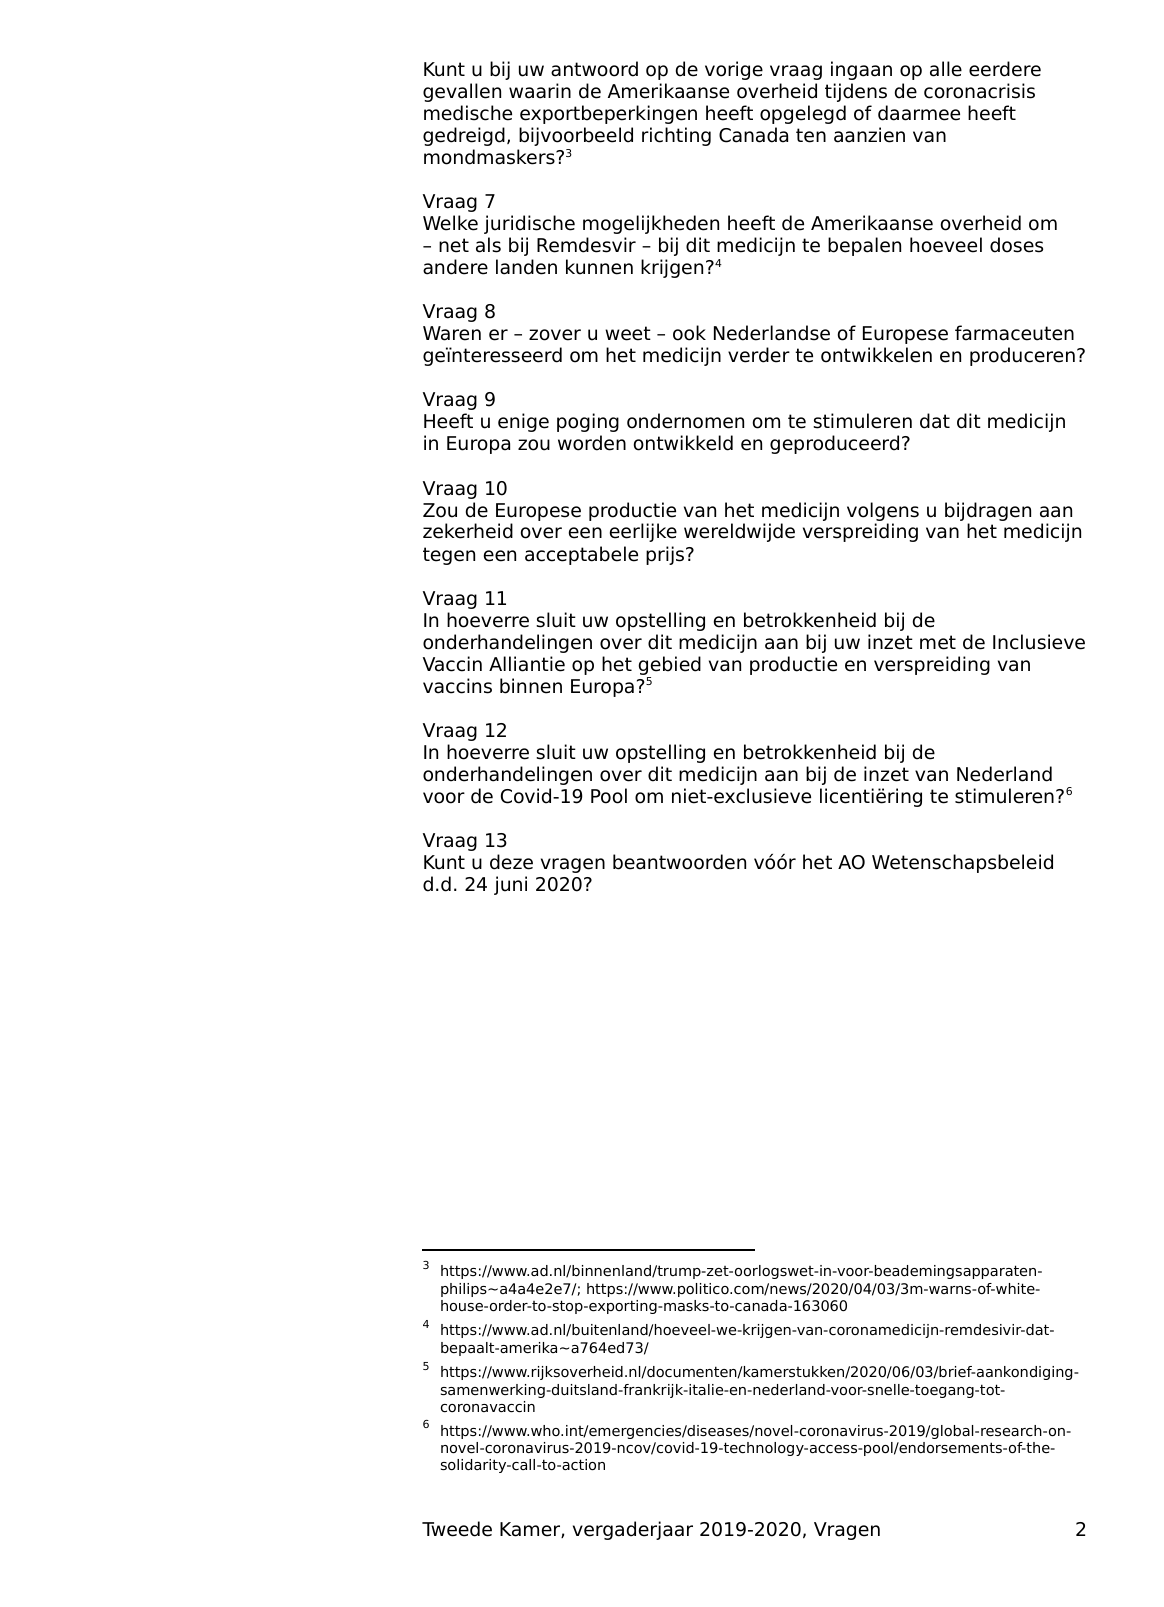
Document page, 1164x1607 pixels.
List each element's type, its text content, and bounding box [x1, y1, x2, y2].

text https://www.ad.nl/binnenland/trump-zet-oorlogswet-in-voor-beademingsapparaten-philips~a4a4e2e7/; https://www.politico.com/news/2020/04/03/3m-warns-of-white-house-order-to-stop-exporting-masks-to-canada-163060 [422, 1259, 1087, 1315]
text Zou de Europese productie van het medicijn volgens u bijdragen aan zekerheid over een eerlijke wereldwijde verspreiding van het medicijn tegen een acceptabele prijs? [422, 499, 1087, 565]
text Kunt u bij uw antwoord op de vorige vraag ingaan op alle eerdere gevallen waarin de Amerikaanse overheid tijdens de coronacrisis medische exportbeperkingen heeft opgelegd of daarmee heeft gedreigd, bijvoorbeeld richting Canada ten aanzien van mondmaskers? [422, 59, 1087, 169]
text Vraag 10 [422, 477, 1087, 499]
text Kunt u deze vragen beantwoorden vóór het AO Wetenschapsbeleid d.d. 24 juni 2020? [422, 852, 1087, 896]
text https://www.who.int/emergencies/diseases/novel-coronavirus-2019/global-research-on-novel-coronavirus-2019-ncov/covid-19-technology-access-pool/endorsements-of-the-solidarity-call-to-action [422, 1418, 1087, 1474]
text Heeft u enige poging ondernomen om te stimuleren dat dit medicijn in Europa zou worden ontwikkeld en geproduceerd? [422, 411, 1087, 455]
text In hoeverre sluit uw opstelling en betrokkenheid bij de onderhandelingen over dit medicijn aan bij uw inzet met de Inclusieve Vaccin Alliantie op het gebied van productie en verspreiding van vaccins binnen Europa? [422, 609, 1087, 697]
text Vraag 13 [422, 830, 1087, 852]
text Vraag 12 [422, 720, 1087, 742]
text Welke juridische mogelijkheden heeft de Amerikaanse overheid om – net als bij Remdesvir – bij dit medicijn te bepalen hoeveel doses andere landen kunnen krijgen? [422, 213, 1087, 279]
text In hoeverre sluit uw opstelling en betrokkenheid bij de onderhandelingen over dit medicijn aan bij de inzet van Nederland voor de Covid-19 Pool om niet-exclusieve licentiëring te stimuleren? [422, 742, 1087, 808]
text Vraag 7 [422, 191, 1087, 213]
text Vraag 11 [422, 588, 1087, 609]
text https://www.ad.nl/buitenland/hoeveel-we-krijgen-van-coronamedicijn-remdesivir-dat-bepaalt-amerika~a764ed73/ [422, 1318, 1087, 1357]
text Vraag 8 [422, 301, 1087, 323]
text https://www.rijksoverheid.nl/documenten/kamerstukken/2020/06/03/brief-aankondiging-samenwerking-duitsland-frankrijk-italie-en-nederland-voor-snelle-toegang-tot-coronavaccin [422, 1360, 1087, 1416]
text Vraag 9 [422, 389, 1087, 411]
text Waren er – zover u weet – ook Nederlandse of Europese farmaceuten geïnteresseerd om het medicijn verder te ontwikkelen en produceren? [422, 323, 1087, 367]
